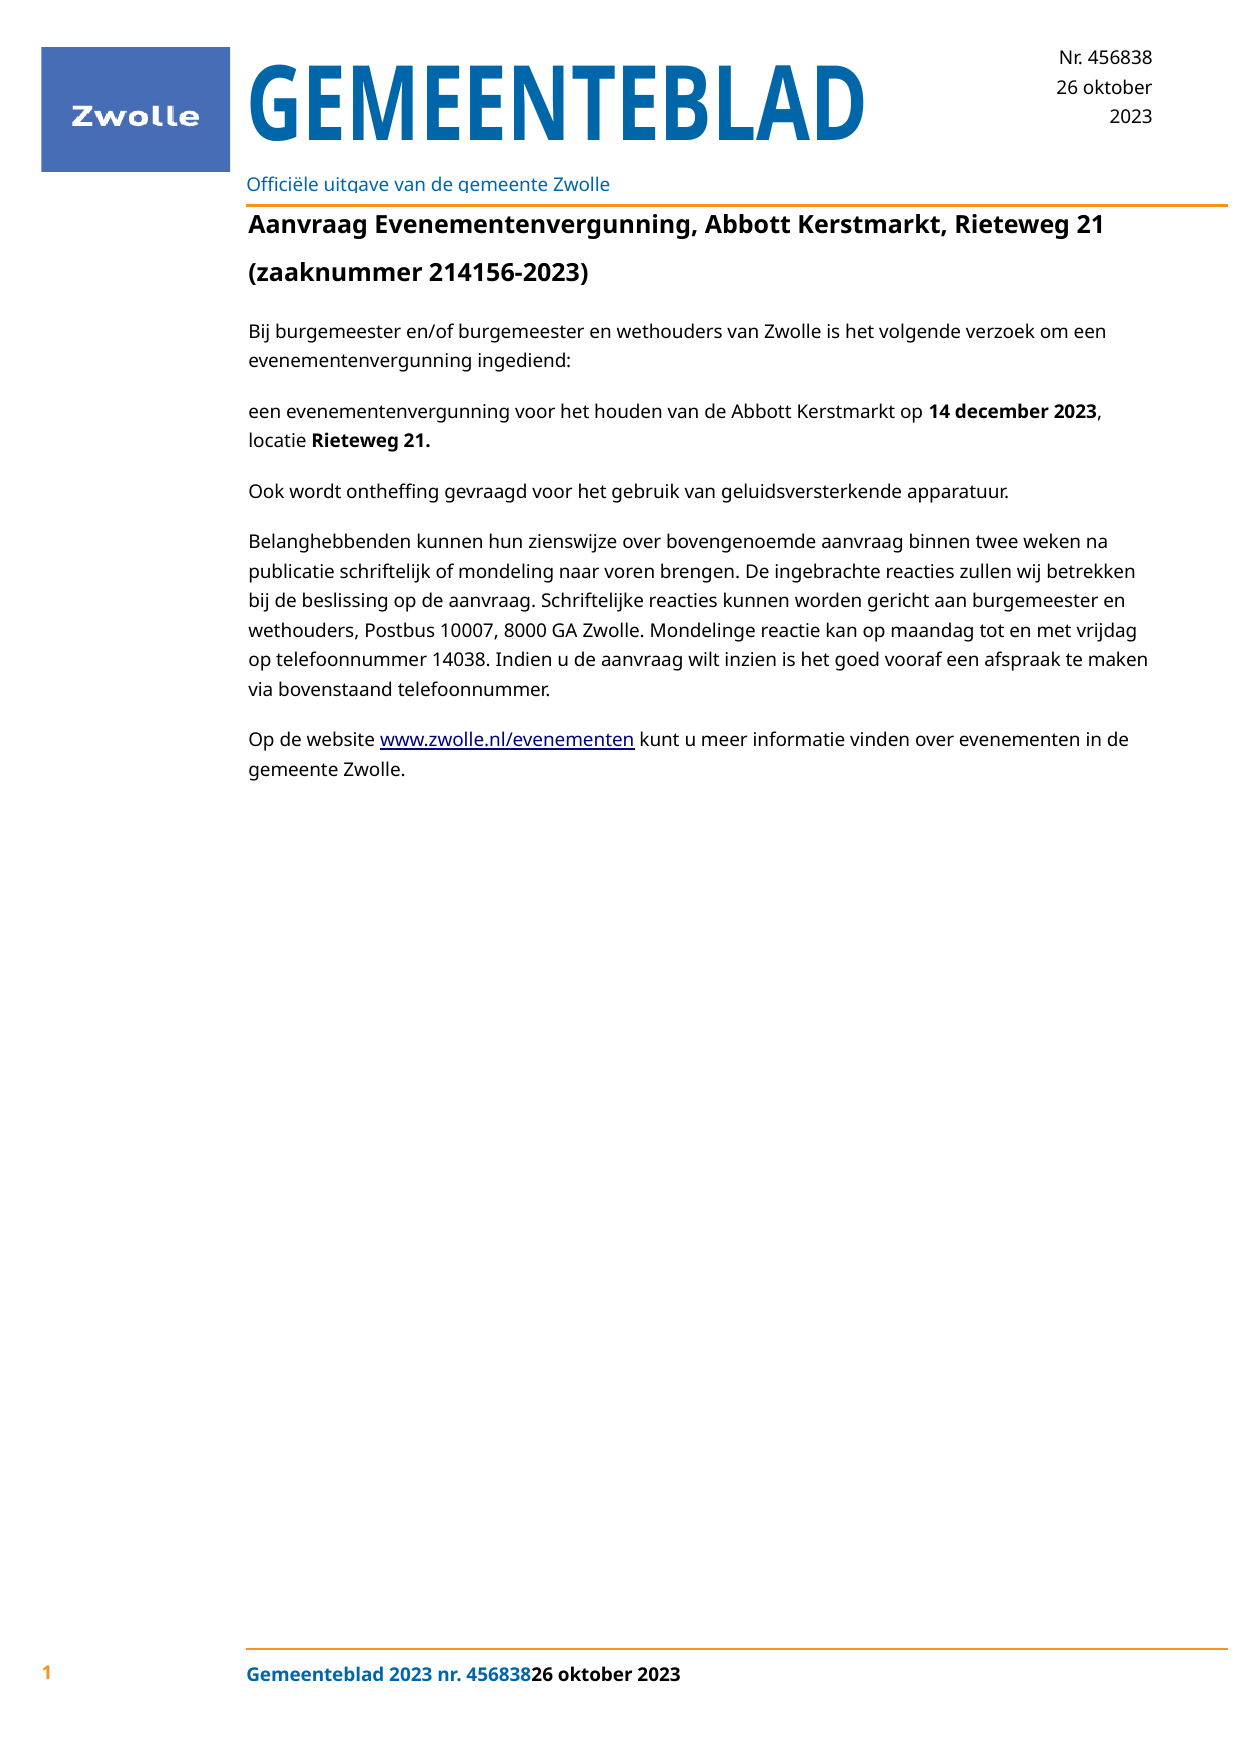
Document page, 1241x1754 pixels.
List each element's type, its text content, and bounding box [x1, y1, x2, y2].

text Aanvraag Evenementenvergunning, Abbott Kerstmarkt, Rieteweg 21 (zaaknummer 214156-2023) [248, 207, 1152, 288]
text Op de website www.zwolle.nl/evenementen kunt u meer informatie vinden over evenementen in de gemeente Zwolle. [248, 727, 1152, 782]
picture [41, 47, 231, 172]
text Ook wordt ontheffing gevraagd voor het gebruik van geluidsversterkende apparatuur. [248, 478, 1152, 504]
text Belanghebbenden kunnen hun zienswijze over bovengenoemde aanvraag binnen twee weken na publicatie schriftelijk of mondeling naar voren brengen. De ingebrachte reacties zullen wij betrekken bij de beslissing op de aanvraag. Schriftelijke reacties kunnen worden gericht aan burgemeester en wethouders, Postbus 10007, 8000 GA Zwolle. Mondelinge reactie kan op maandag tot en met vrijdag op telefoonnummer 14038. Indien u de aanvraag wilt inzien is het goed vooraf een afspraak te maken via bovenstaand telefoonnummer. [248, 528, 1152, 702]
text Bij burgemeester en/of burgemeester en wethouders van Zwolle is het volgende verzoek om een evenementenvergunning ingediend: [248, 318, 1152, 373]
text een evenementenvergunning voor het houden van de Abbott Kerstmarkt op 14 december 2023, locatie Rieteweg 21. [248, 398, 1152, 453]
